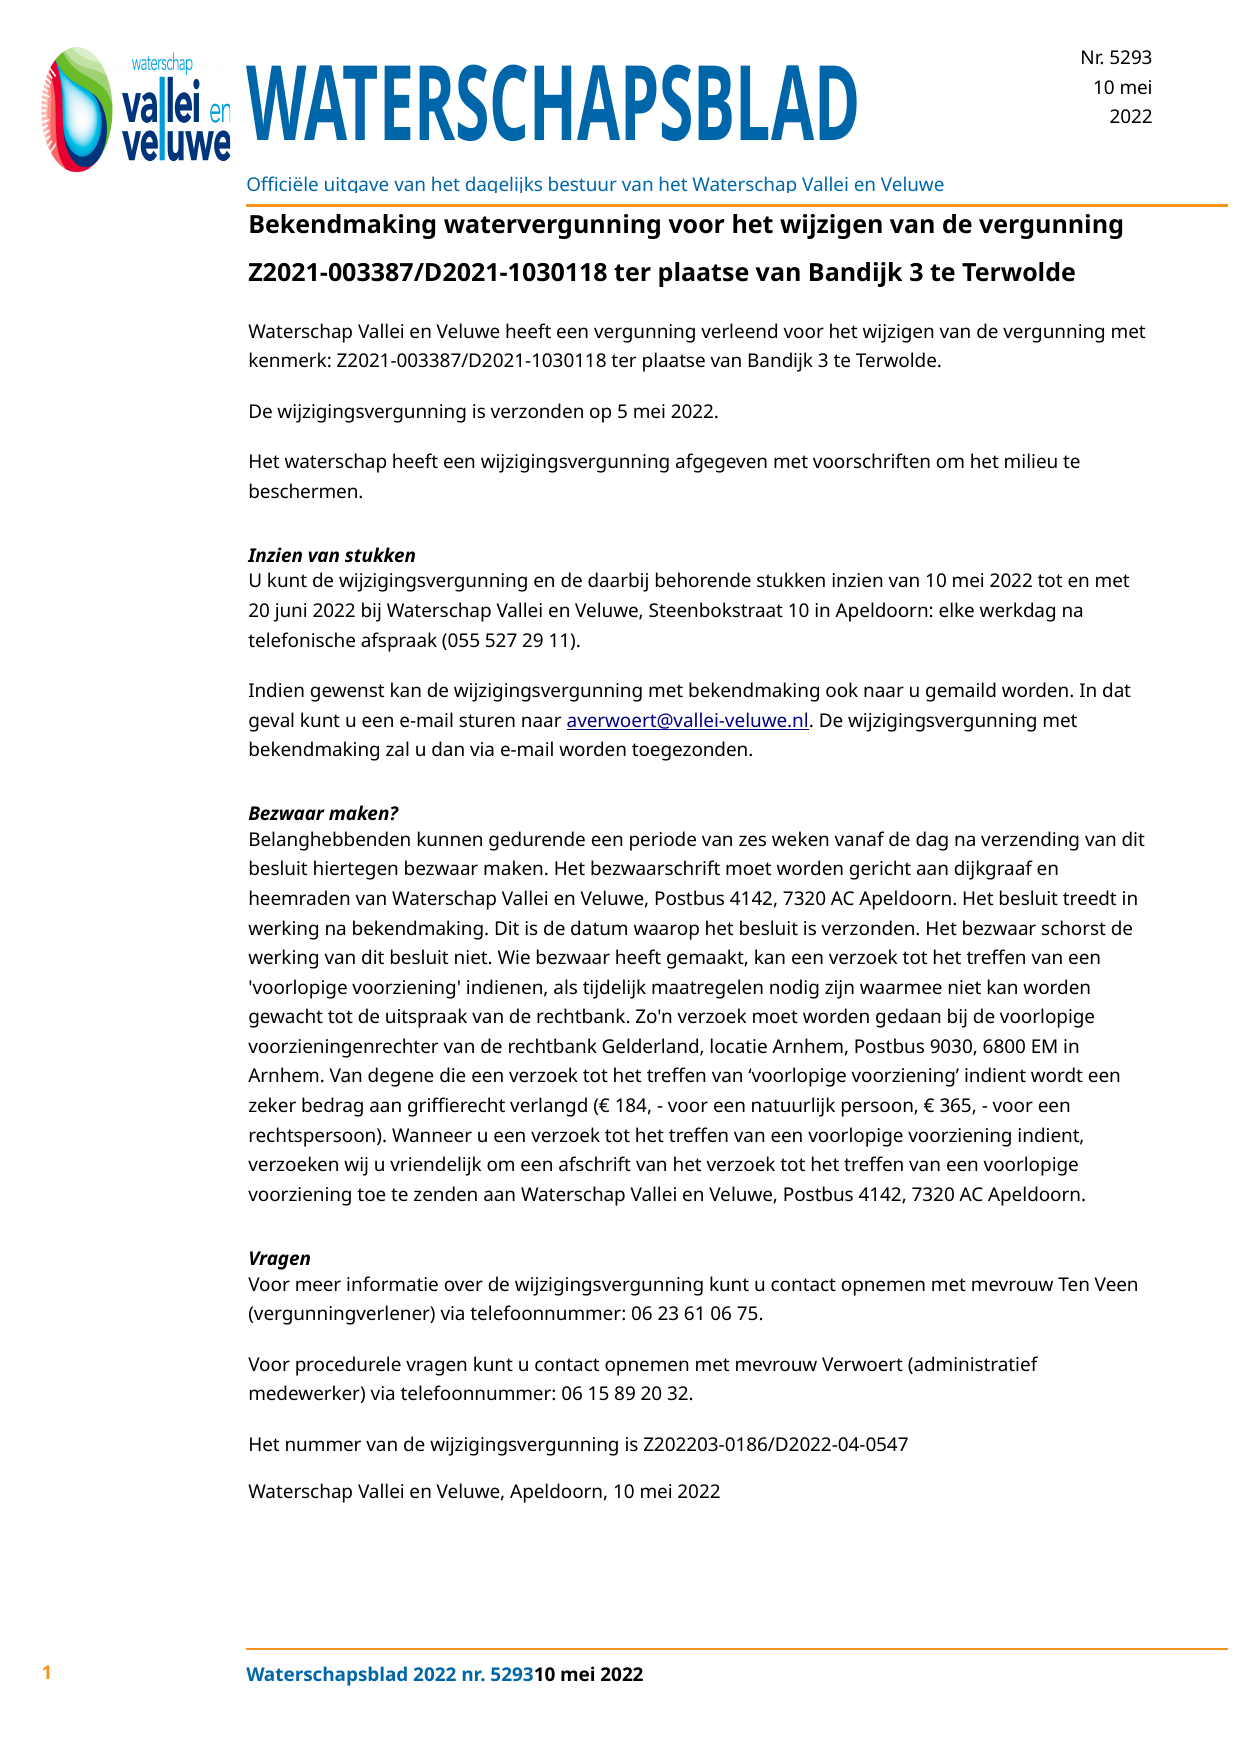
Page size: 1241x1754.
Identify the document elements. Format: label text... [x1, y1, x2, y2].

text Belanghebbenden kunnen gedurende een periode van zes weken vanaf de dag na verzending van dit besluit hiertegen bezwaar maken. Het bezwaarschrift moet worden gericht aan dijkgraaf en heemraden van Waterschap Vallei en Veluwe, Postbus 4142, 7320 AC Apeldoorn. Het besluit treedt in werking na bekendmaking. Dit is de datum waarop het besluit is verzonden. Het bezwaar schorst de werking van dit besluit niet. Wie bezwaar heeft gemaakt, kan een verzoek tot het treffen van een 'voorlopige voorziening' indienen, als tijdelijk maatregelen nodig zijn waarmee niet kan worden gewacht tot de uitspraak van de rechtbank. Zo'n verzoek moet worden gedaan bij de voorlopige voorzieningenrechter van de rechtbank Gelderland, locatie Arnhem, Postbus 9030, 6800 EM in Arnhem. Van degene die een verzoek tot het treffen van ‘voorlopige voorziening’ indient wordt een zeker bedrag aan griffierecht verlangd (€ 184, - voor een natuurlijk persoon, € 365, - voor een rechtspersoon). Wanneer u een verzoek tot het treffen van een voorlopige voorziening indient, verzoeken wij u vriendelijk om een afschrift van het verzoek tot het treffen van een voorlopige voorziening toe te zenden aan Waterschap Vallei en Veluwe, Postbus 4142, 7320 AC Apeldoorn. [248, 826, 1152, 1207]
text Voor meer informatie over de wijzigingsvergunning kunt u contact opnemen met mevrouw Ten Veen (vergunningverlener) via telefoonnummer: 06 23 61 06 75. [248, 1271, 1152, 1326]
text Indien gewenst kan de wijzigingsvergunning met bekendmaking ook naar u gemaild worden. In dat geval kunt u een e-mail sturen naar averwoert@vallei-veluwe.nl. De wijzigingsvergunning met bekendmaking zal u dan via e-mail worden toegezonden. [248, 677, 1152, 762]
text Inzien van stukken [248, 542, 1152, 568]
picture [41, 47, 231, 172]
text Vragen [248, 1245, 1152, 1271]
text Voor procedurele vragen kunt u contact opnemen met mevrouw Verwoert (administratief medewerker) via telefoonnummer: 06 15 89 20 32. [248, 1351, 1152, 1406]
text Het nummer van de wijzigingsvergunning is Z202203-0186/D2022-04-0547 [248, 1431, 1152, 1456]
text Het waterschap heeft een wijzigingsvergunning afgegeven met voorschriften om het milieu te beschermen. [248, 448, 1152, 504]
text Bezwaar maken? [248, 800, 1152, 826]
text Waterschap Vallei en Veluwe, Apeldoorn, 10 mei 2022 [248, 1478, 1152, 1504]
text Waterschap Vallei en Veluwe heeft een vergunning verleend voor het wijzigen van de vergunning met kenmerk: Z2021-003387/D2021-1030118 ter plaatse van Bandijk 3 te Terwolde. [248, 318, 1152, 373]
text Bekendmaking watervergunning voor het wijzigen van de vergunning Z2021-003387/D2021-1030118 ter plaatse van Bandijk 3 te Terwolde [248, 207, 1152, 288]
text U kunt de wijzigingsvergunning en de daarbij behorende stukken inzien van 10 mei 2022 tot en met 20 juni 2022 bij Waterschap Vallei en Veluwe, Steenbokstraat 10 in Apeldoorn: elke werkdag na telefonische afspraak (055 527 29 11). [248, 568, 1152, 652]
text De wijzigingsvergunning is verzonden op 5 mei 2022. [248, 398, 1152, 424]
